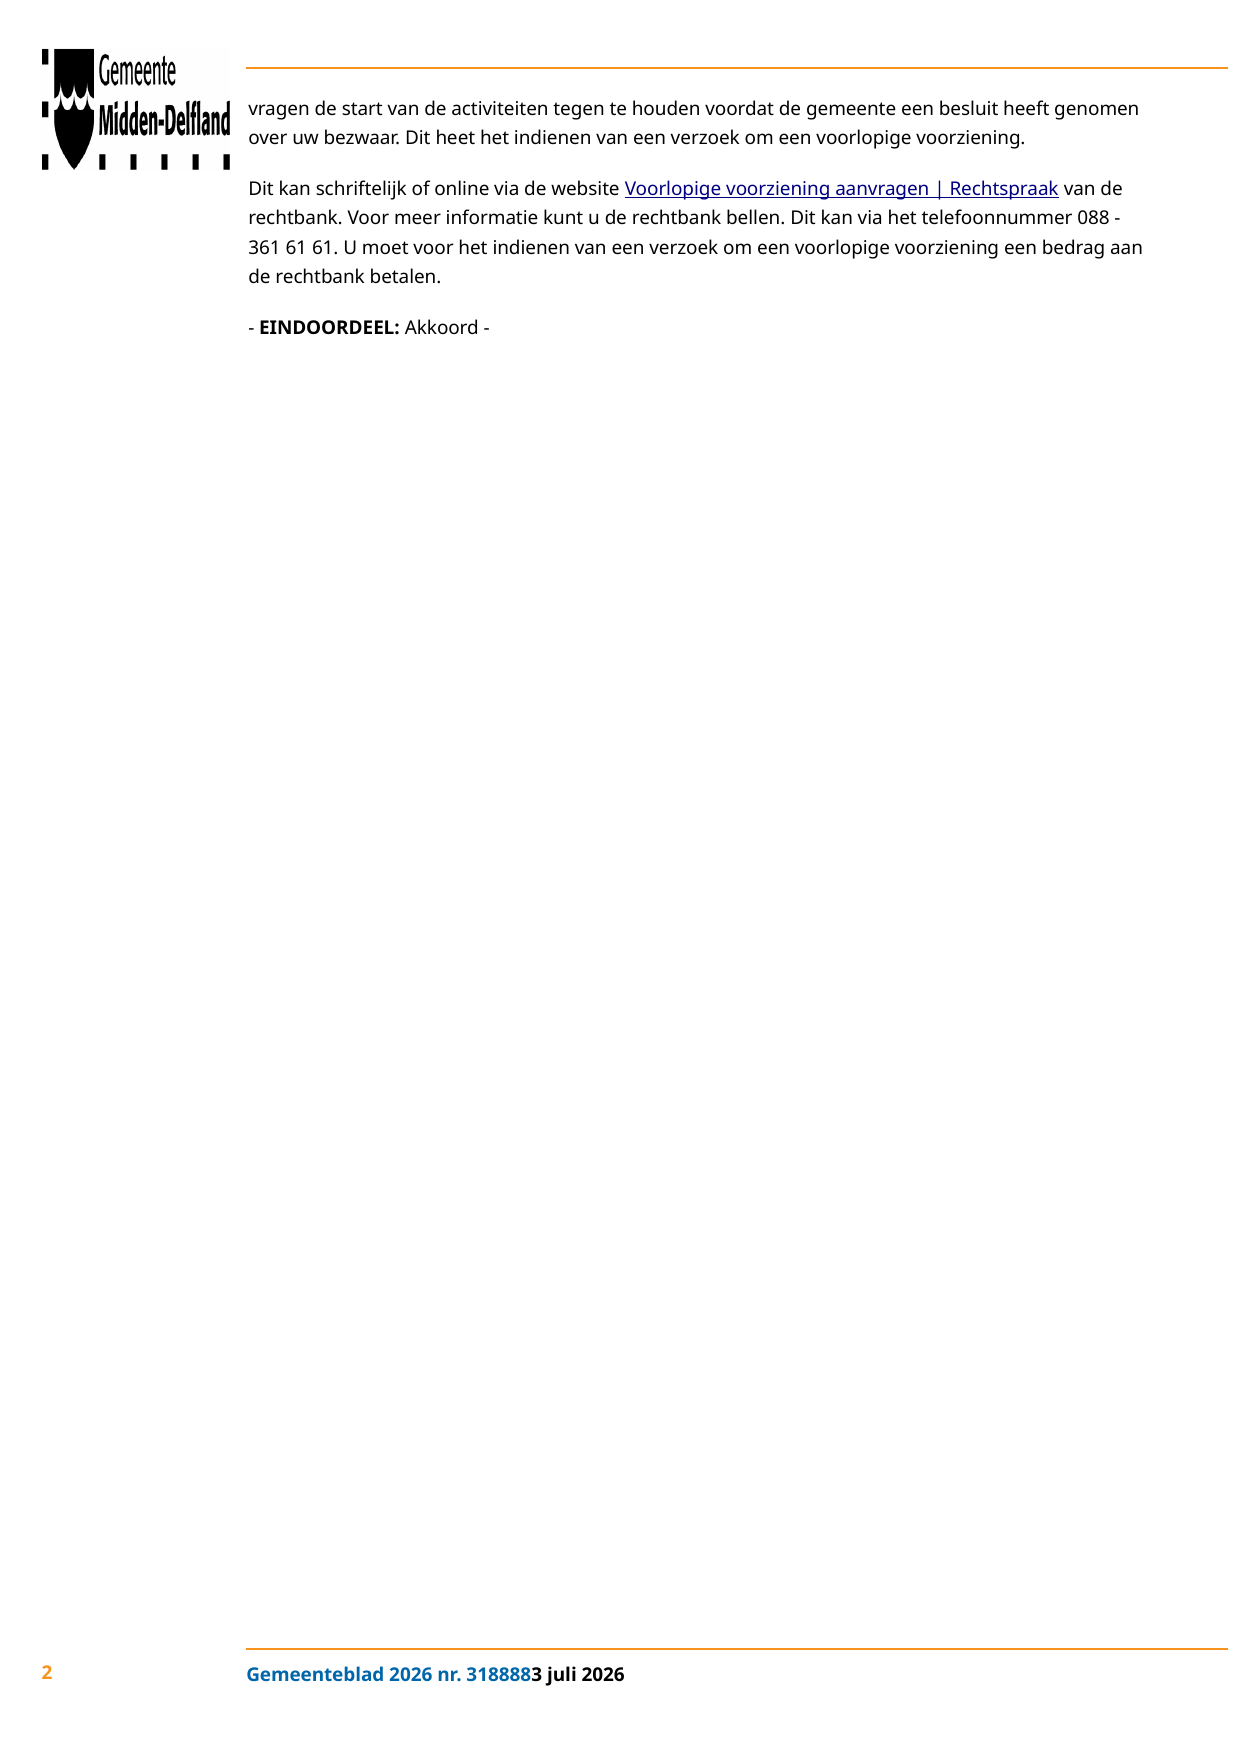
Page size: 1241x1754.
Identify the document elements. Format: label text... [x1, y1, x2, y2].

picture [41, 47, 231, 172]
text Dit kan schriftelijk of online via de website Voorlopige voorziening aanvragen | Rechtspraak van de rechtbank. Voor meer informatie kunt u de rechtbank bellen. Dit kan via het telefoonnummer 088 - 361 61 61. U moet voor het indienen van een verzoek om een voorlopige voorziening een bedrag aan de rechtbank betalen. [248, 175, 1152, 289]
text vragen de start van de activiteiten tegen te houden voordat de gemeente een besluit heeft genomen over uw bezwaar. Dit heet het indienen van een verzoek om een voorlopige voorziening. [248, 95, 1152, 150]
text - EINDOORDEEL: Akkoord - [248, 314, 1152, 340]
